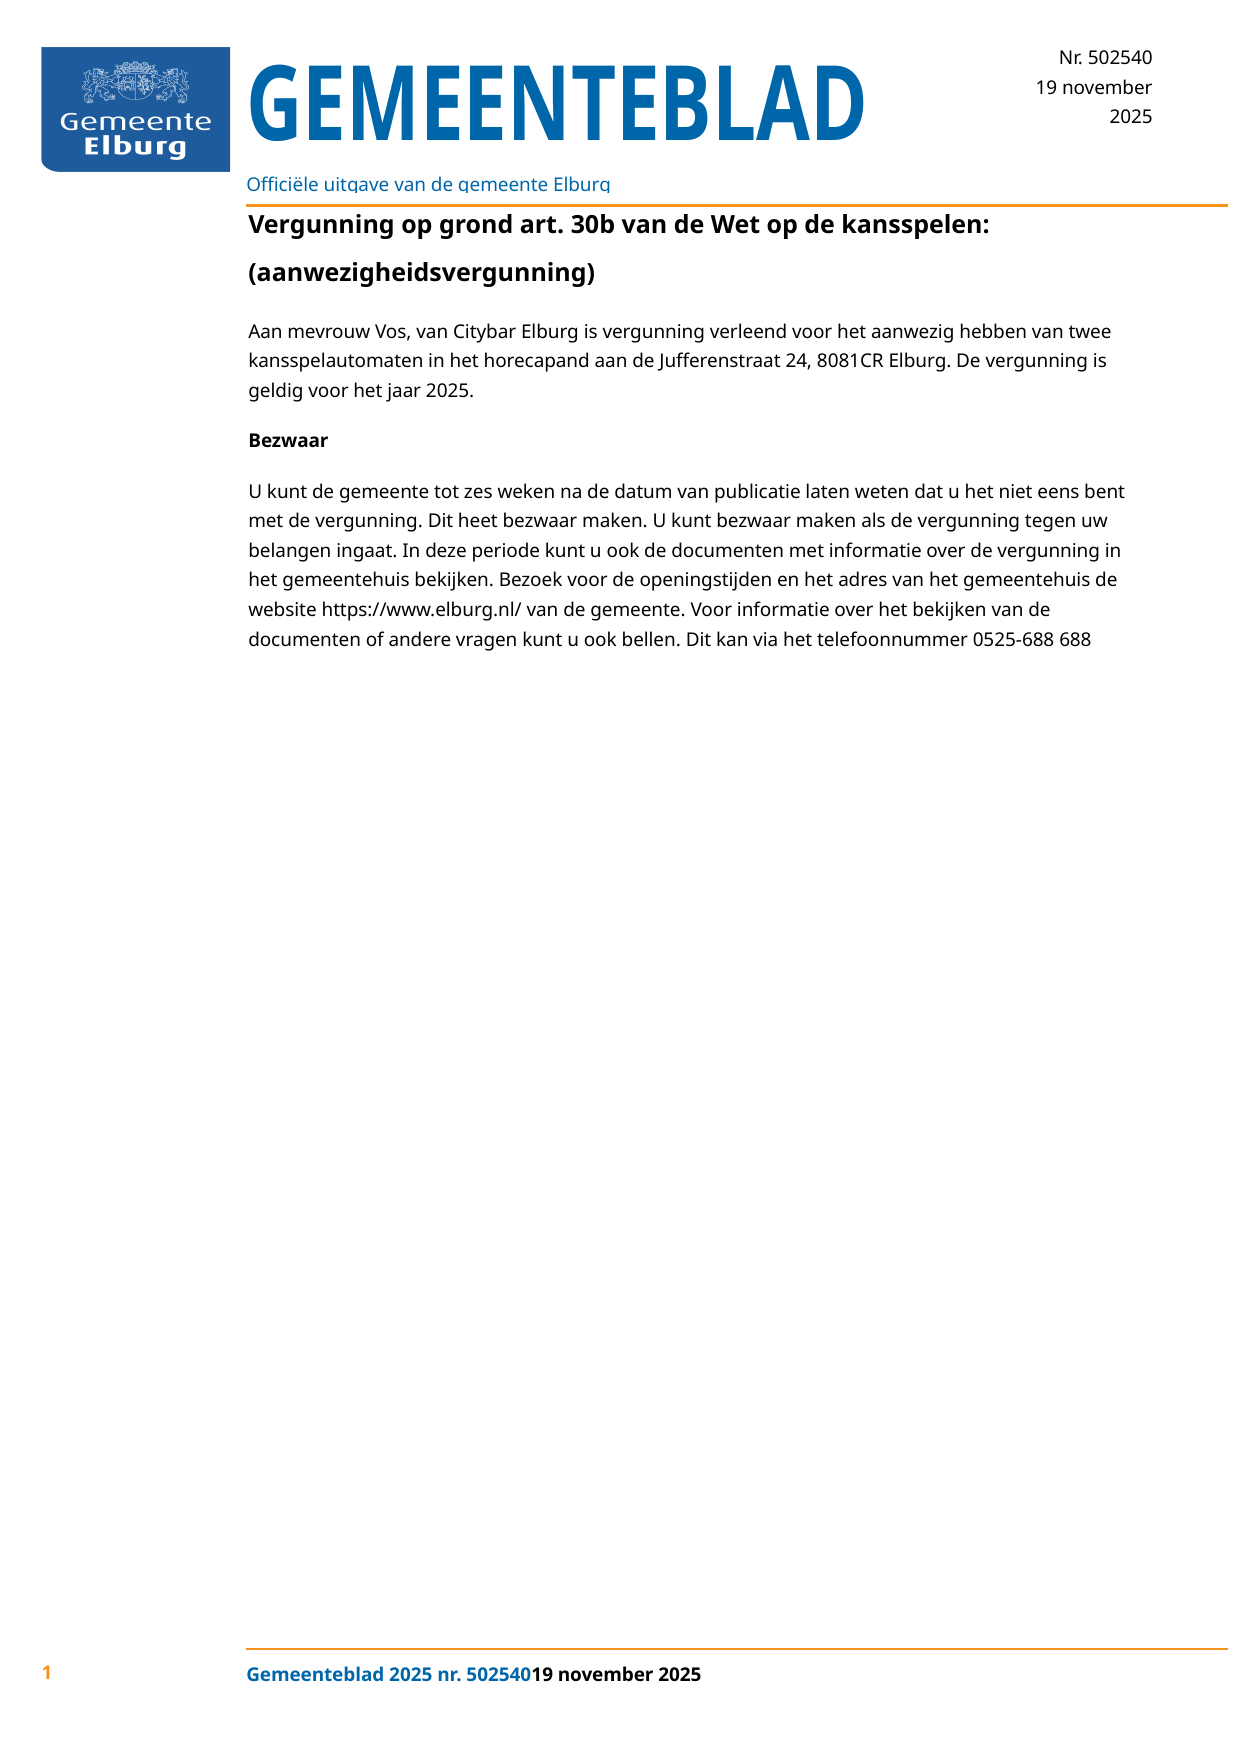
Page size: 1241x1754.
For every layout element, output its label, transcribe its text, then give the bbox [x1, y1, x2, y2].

text Aan mevrouw Vos, van Citybar Elburg is vergunning verleend voor het aanwezig hebben van twee kansspelautomaten in het horecapand aan de Jufferenstraat 24, 8081CR Elburg. De vergunning is geldig voor het jaar 2025. [248, 318, 1152, 403]
text Vergunning op grond art. 30b van de Wet op de kansspelen: (aanwezigheidsvergunning) [248, 207, 1152, 288]
text Bezwaar [248, 427, 1152, 453]
text U kunt de gemeente tot zes weken na de datum van publicatie laten weten dat u het niet eens bent met de vergunning. Dit heet bezwaar maken. U kunt bezwaar maken als de vergunning tegen uw belangen ingaat. In deze periode kunt u ook de documenten met informatie over de vergunning in het gemeentehuis bekijken. Bezoek voor de openingstijden en het adres van het gemeentehuis de website https://www.elburg.nl/ van de gemeente. Voor informatie over het bekijken van de documenten of andere vragen kunt u ook bellen. Dit kan via het telefoonnummer 0525-688 688 [248, 478, 1152, 652]
picture [41, 47, 231, 172]
